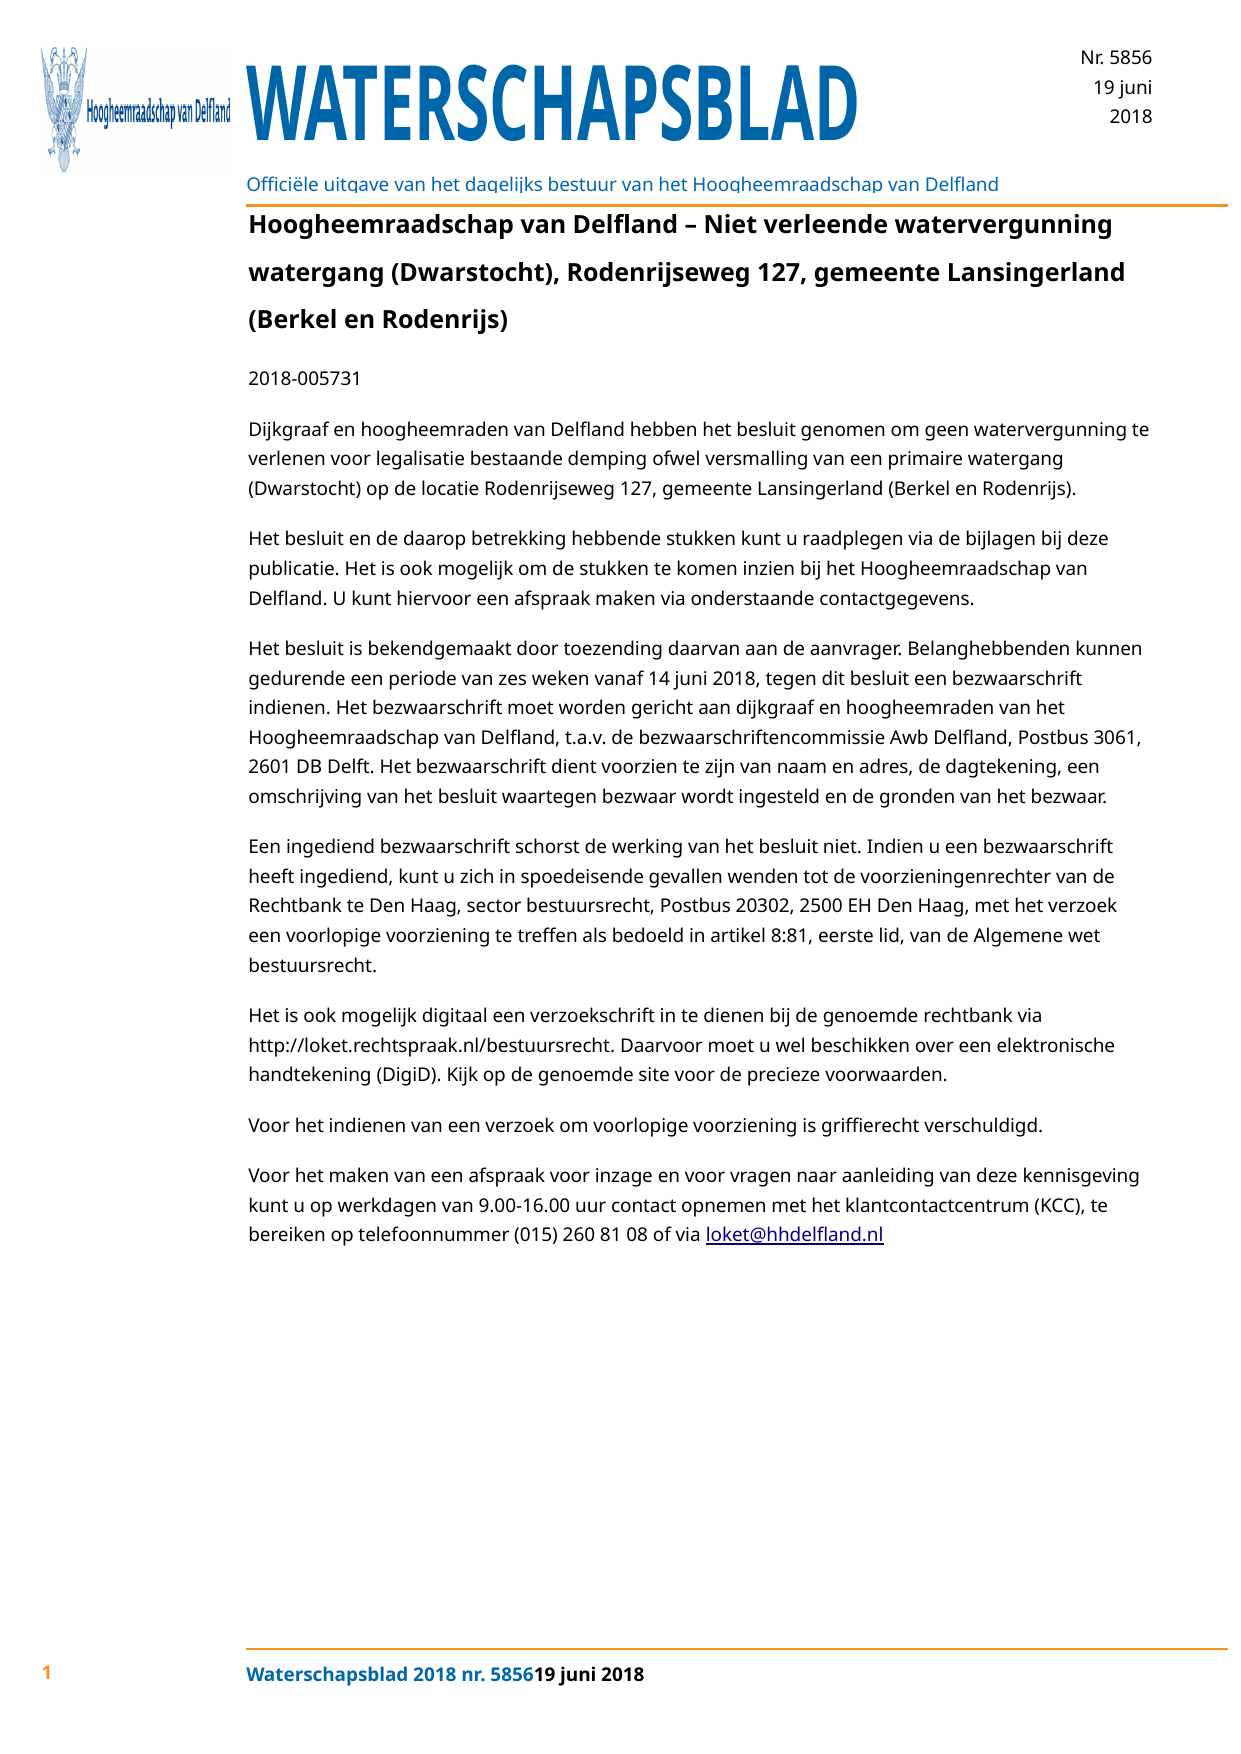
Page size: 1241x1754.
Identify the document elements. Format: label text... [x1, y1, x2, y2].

text Voor het maken van een afspraak voor inzage en voor vragen naar aanleiding van deze kennisgeving kunt u op werkdagen van 9.00-16.00 uur contact opnemen met het klantcontactcentrum (KCC), te bereiken op telefoonnummer (015) 260 81 08 of via loket@hhdelfland.nl [248, 1162, 1152, 1247]
text Dijkgraaf en hoogheemraden van Delfland hebben het besluit genomen om geen watervergunning te verlenen voor legalisatie bestaande demping ofwel versmalling van een primaire watergang (Dwarstocht) op de locatie Rodenrijseweg 127, gemeente Lansingerland (Berkel en Rodenrijs). [248, 416, 1152, 501]
text Voor het indienen van een verzoek om voorlopige voorziening is griffierecht verschuldigd. [248, 1112, 1152, 1137]
text Het besluit is bekendgemaakt door toezending daarvan aan de aanvrager. Belanghebbenden kunnen gedurende een periode van zes weken vanaf 14 juni 2018, tegen dit besluit een bezwaarschrift indienen. Het bezwaarschrift moet worden gericht aan dijkgraaf en hoogheemraden van het Hoogheemraadschap van Delfland, t.a.v. de bezwaarschriftencommissie Awb Delfland, Postbus 3061, 2601 DB Delft. Het bezwaarschrift dient voorzien te zijn van naam en adres, de dagtekening, een omschrijving van het besluit waartegen bezwaar wordt ingesteld en de gronden van het bezwaar. [248, 635, 1152, 809]
picture [41, 47, 231, 172]
text 2018-005731 [248, 366, 1152, 391]
text Een ingediend bezwaarschrift schorst de werking van het besluit niet. Indien u een bezwaarschrift heeft ingediend, kunt u zich in spoedeisende gevallen wenden tot de voorzieningenrechter van de Rechtbank te Den Haag, sector bestuursrecht, Postbus 20302, 2500 EH Den Haag, met het verzoek een voorlopige voorziening te treffen als bedoeld in artikel 8:81, eerste lid, van de Algemene wet bestuursrecht. [248, 833, 1152, 977]
text Hoogheemraadschap van Delfland – Niet verleende watervergunning watergang (Dwarstocht), Rodenrijseweg 127, gemeente Lansingerland (Berkel en Rodenrijs) [248, 207, 1152, 336]
text Het besluit en de daarop betrekking hebbende stukken kunt u raadplegen via de bijlagen bij deze publicatie. Het is ook mogelijk om de stukken te komen inzien bij het Hoogheemraadschap van Delfland. U kunt hiervoor een afspraak maken via onderstaande contactgegevens. [248, 526, 1152, 610]
text Het is ook mogelijk digitaal een verzoekschrift in te dienen bij de genoemde rechtbank via http://loket.rechtspraak.nl/bestuursrecht. Daarvoor moet u wel beschikken over een elektronische handtekening (DigiD). Kijk op de genoemde site voor de precieze voorwaarden. [248, 1002, 1152, 1087]
